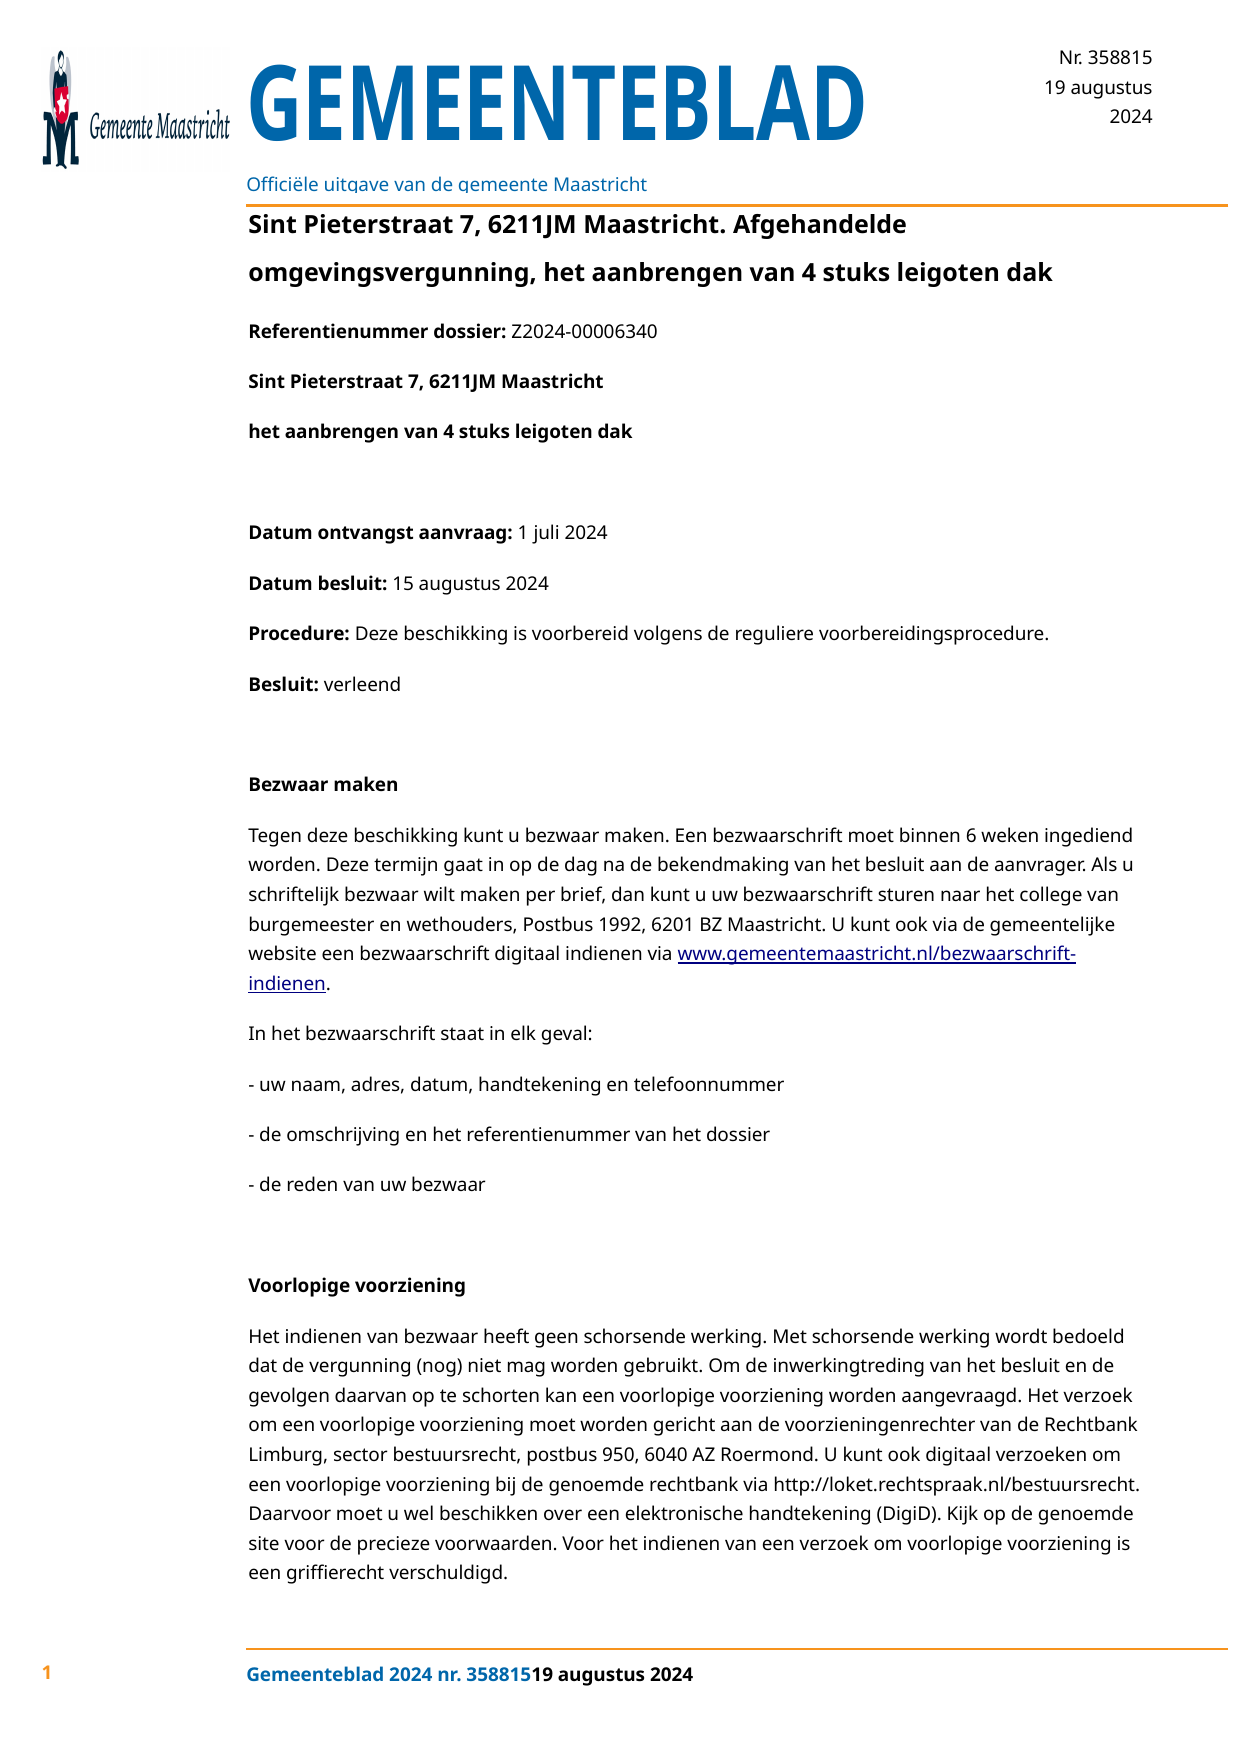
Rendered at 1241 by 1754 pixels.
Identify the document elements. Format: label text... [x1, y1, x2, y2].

text Sint Pieterstraat 7, 6211JM Maastricht [248, 368, 1152, 394]
text - uw naam, adres, datum, handtekening en telefoonnummer [248, 1071, 1152, 1097]
text het aanbrengen van 4 stuks leigoten dak [248, 419, 1152, 444]
text - de reden van uw bezwaar [248, 1172, 1152, 1197]
text Datum ontvangst aanvraag: 1 juli 2024 [248, 519, 1152, 545]
text In het bezwaarschrift staat in elk geval: [248, 1020, 1152, 1046]
text Bezwaar maken [248, 772, 1152, 797]
text Het indienen van bezwaar heeft geen schorsende werking. Met schorsende werking wordt bedoeld dat de vergunning (nog) niet mag worden gebruikt. Om de inwerkingtreding van het besluit en de gevolgen daarvan op te schorten kan een voorlopige voorziening worden aangevraagd. Het verzoek om een voorlopige voorziening moet worden gericht aan de voorzieningenrechter van de Rechtbank Limburg, sector bestuursrecht, postbus 950, 6040 AZ Roermond. U kunt ook digitaal verzoeken om een voorlopige voorziening bij de genoemde rechtbank via http://loket.rechtspraak.nl/bestuursrecht. Daarvoor moet u wel beschikken over een elektronische handtekening (DigiD). Kijk op de genoemde site voor de precieze voorwaarden. Voor het indienen van een verzoek om voorlopige voorziening is een griffierecht verschuldigd. [248, 1323, 1152, 1585]
text Voorlopige voorziening [248, 1272, 1152, 1298]
text Referentienummer dossier: Z2024-00006340 [248, 318, 1152, 344]
text Besluit: verleend [248, 671, 1152, 697]
text - de omschrijving en het referentienummer van het dossier [248, 1121, 1152, 1147]
text Tegen deze beschikking kunt u bezwaar maken. Een bezwaarschrift moet binnen 6 weken ingediend worden. Deze termijn gaat in op de dag na de bekendmaking van het besluit aan de aanvrager. Als u schriftelijk bezwaar wilt maken per brief, dan kunt u uw bezwaarschrift sturen naar het college van burgemeester en wethouders, Postbus 1992, 6201 BZ Maastricht. U kunt ook via de gemeentelijke website een bezwaarschrift digitaal indienen via www.gemeentemaastricht.nl/bezwaarschrift-indienen. [248, 822, 1152, 996]
picture [41, 47, 231, 172]
text Sint Pieterstraat 7, 6211JM Maastricht. Afgehandelde omgevingsvergunning, het aanbrengen van 4 stuks leigoten dak [248, 207, 1152, 288]
text Procedure: Deze beschikking is voorbereid volgens de reguliere voorbereidingsprocedure. [248, 620, 1152, 646]
text Datum besluit: 15 augustus 2024 [248, 570, 1152, 596]
